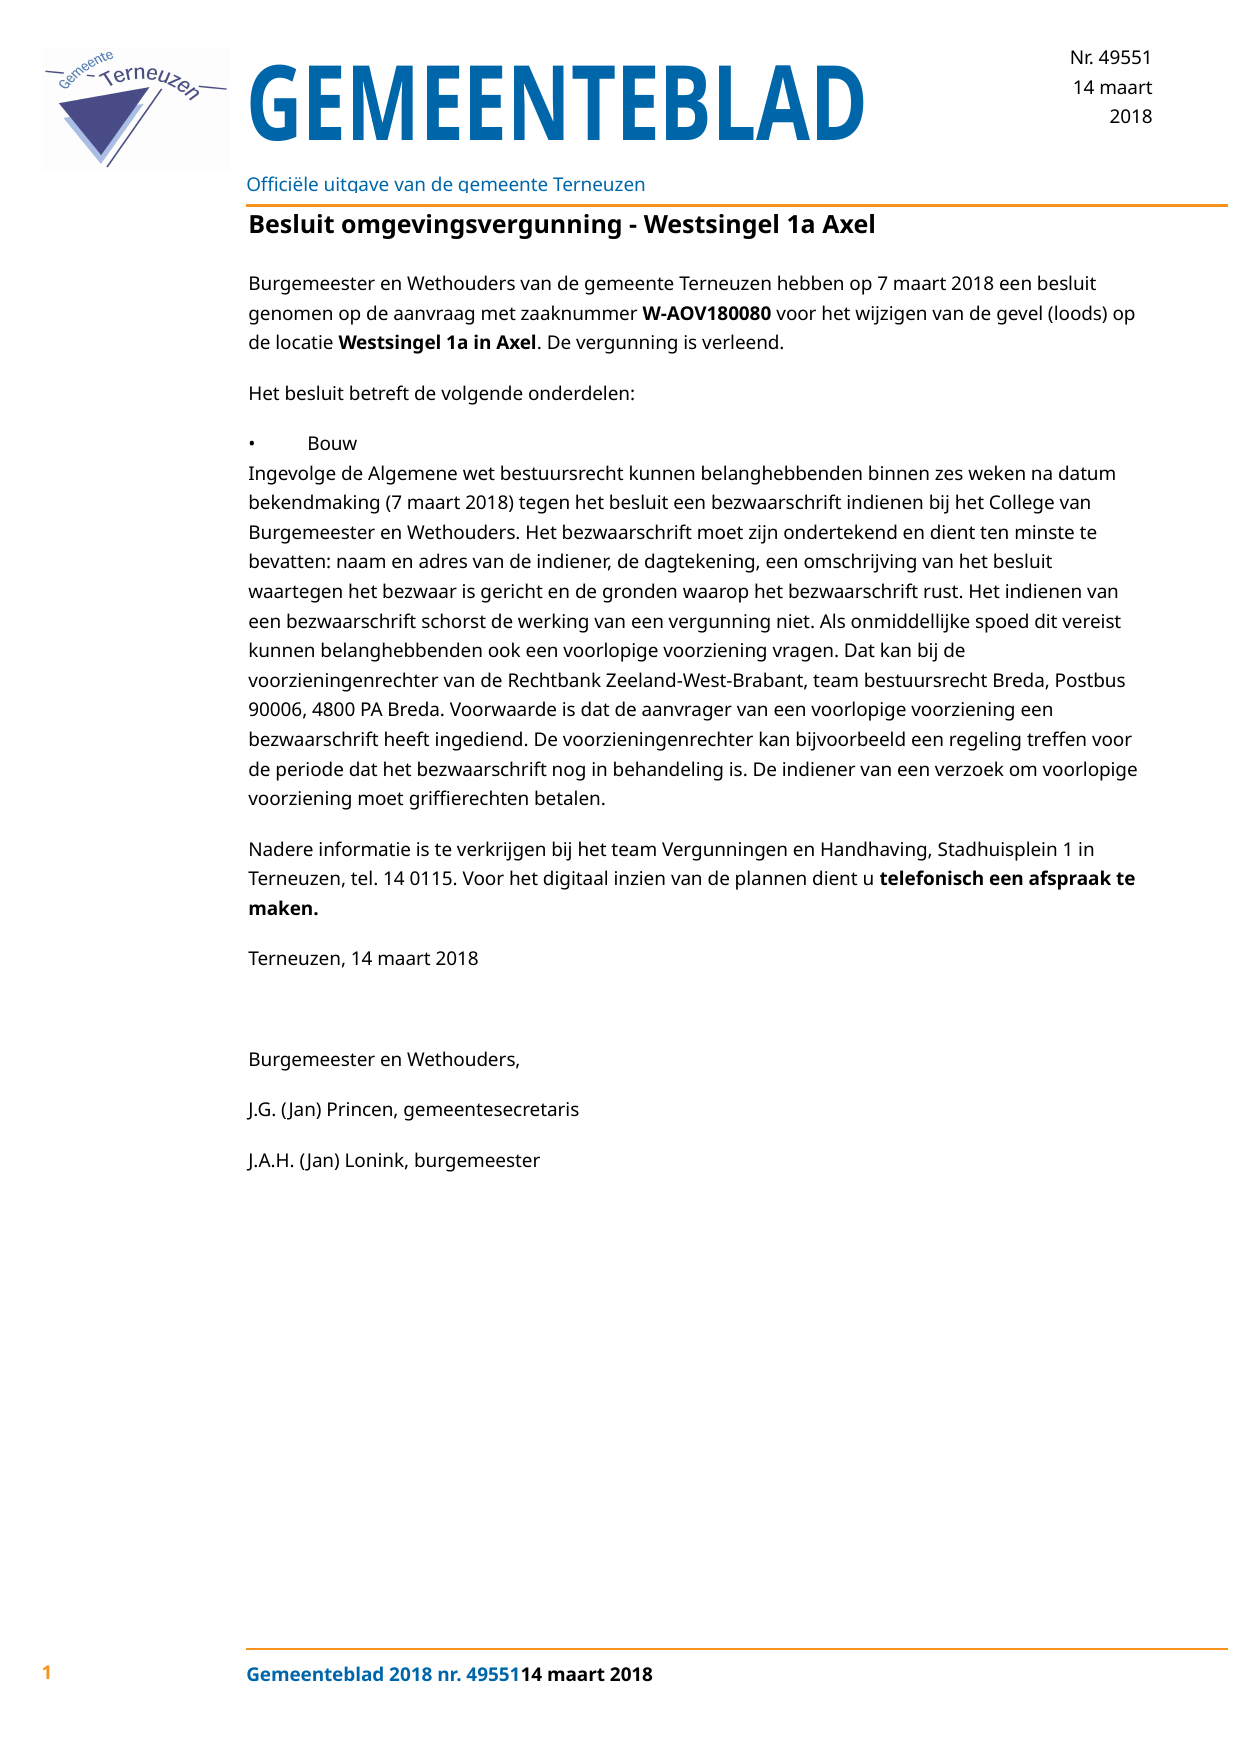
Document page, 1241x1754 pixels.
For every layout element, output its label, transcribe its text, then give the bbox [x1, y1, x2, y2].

picture [41, 47, 231, 172]
list Bouw [248, 430, 1152, 456]
text Het besluit betreft de volgende onderdelen: [248, 380, 1152, 406]
text Burgemeester en Wethouders van de gemeente Terneuzen hebben op 7 maart 2018 een besluit genomen op de aanvraag met zaaknummer W-AOV180080 voor het wijzigen van de gevel (loods) op de locatie Westsingel 1a in Axel. De vergunning is verleend. [248, 270, 1152, 355]
text Besluit omgevingsvergunning - Westsingel 1a Axel [248, 207, 1152, 241]
text J.G. (Jan) Princen, gemeentesecretaris [248, 1097, 1152, 1122]
text J.A.H. (Jan) Lonink, burgemeester [248, 1147, 1152, 1173]
text Ingevolge de Algemene wet bestuursrecht kunnen belanghebbenden binnen zes weken na datum bekendmaking (7 maart 2018) tegen het besluit een bezwaarschrift indienen bij het College van Burgemeester en Wethouders. Het bezwaarschrift moet zijn ondertekend en dient ten minste te bevatten: naam en adres van de indiener, de dagtekening, een omschrijving van het besluit waartegen het bezwaar is gericht en de gronden waarop het bezwaarschrift rust. Het indienen van een bezwaarschrift schorst de werking van een vergunning niet. Als onmiddellijke spoed dit vereist kunnen belanghebbenden ook een voorlopige voorziening vragen. Dat kan bij de voorzieningenrechter van de Rechtbank Zeeland-West-Brabant, team bestuursrecht Breda, Postbus 90006, 4800 PA Breda. Voorwaarde is dat de aanvrager van een voorlopige voorziening een bezwaarschrift heeft ingediend. De voorzieningenrechter kan bijvoorbeeld een regeling treffen voor de periode dat het bezwaarschrift nog in behandeling is. De indiener van een verzoek om voorlopige voorziening moet griffierechten betalen. [248, 460, 1152, 811]
text Nadere informatie is te verkrijgen bij het team Vergunningen en Handhaving, Stadhuisplein 1 in Terneuzen, tel. 14 0115. Voor het digitaal inzien van de plannen dient u telefonisch een afspraak te maken. [248, 836, 1152, 921]
text Burgemeester en Wethouders, [248, 1046, 1152, 1072]
text Terneuzen, 14 maart 2018 [248, 945, 1152, 971]
